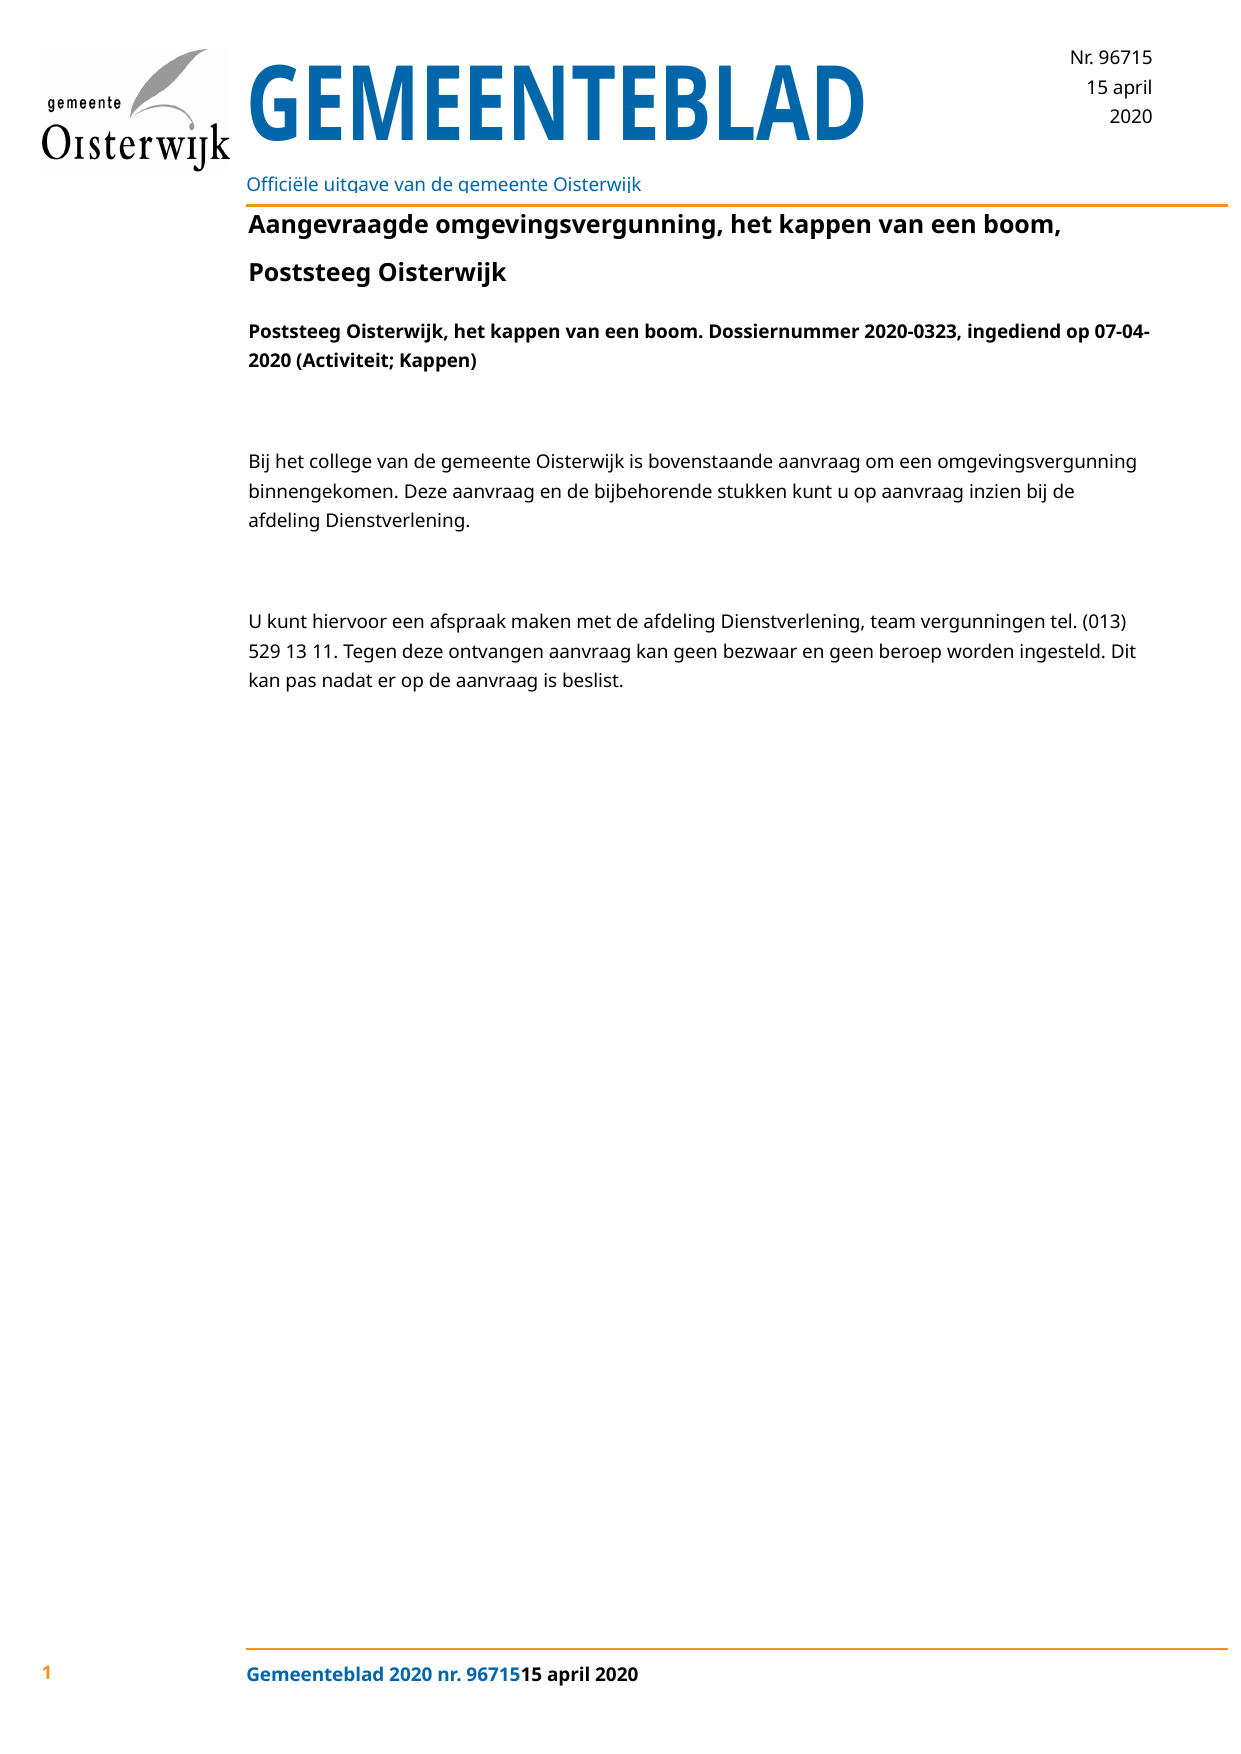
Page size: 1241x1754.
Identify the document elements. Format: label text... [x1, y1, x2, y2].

text Bij het college van de gemeente Oisterwijk is bovenstaande aanvraag om een omgevingsvergunning binnengekomen. Deze aanvraag en de bijbehorende stukken kunt u op aanvraag inzien bij de afdeling Dienstverlening. [248, 448, 1152, 533]
text U kunt hiervoor een afspraak maken met de afdeling Dienstverlening, team vergunningen tel. (013) 529 13 11. Tegen deze ontvangen aanvraag kan geen bezwaar en geen beroep worden ingesteld. Dit kan pas nadat er op de aanvraag is beslist. [248, 608, 1152, 693]
text Aangevraagde omgevingsvergunning, het kappen van een boom, Poststeeg Oisterwijk [248, 207, 1152, 288]
text Poststeeg Oisterwijk, het kappen van een boom. Dossiernummer 2020-0323, ingediend op 07-04-2020 (Activiteit; Kappen) [248, 318, 1152, 373]
picture [41, 47, 231, 172]
